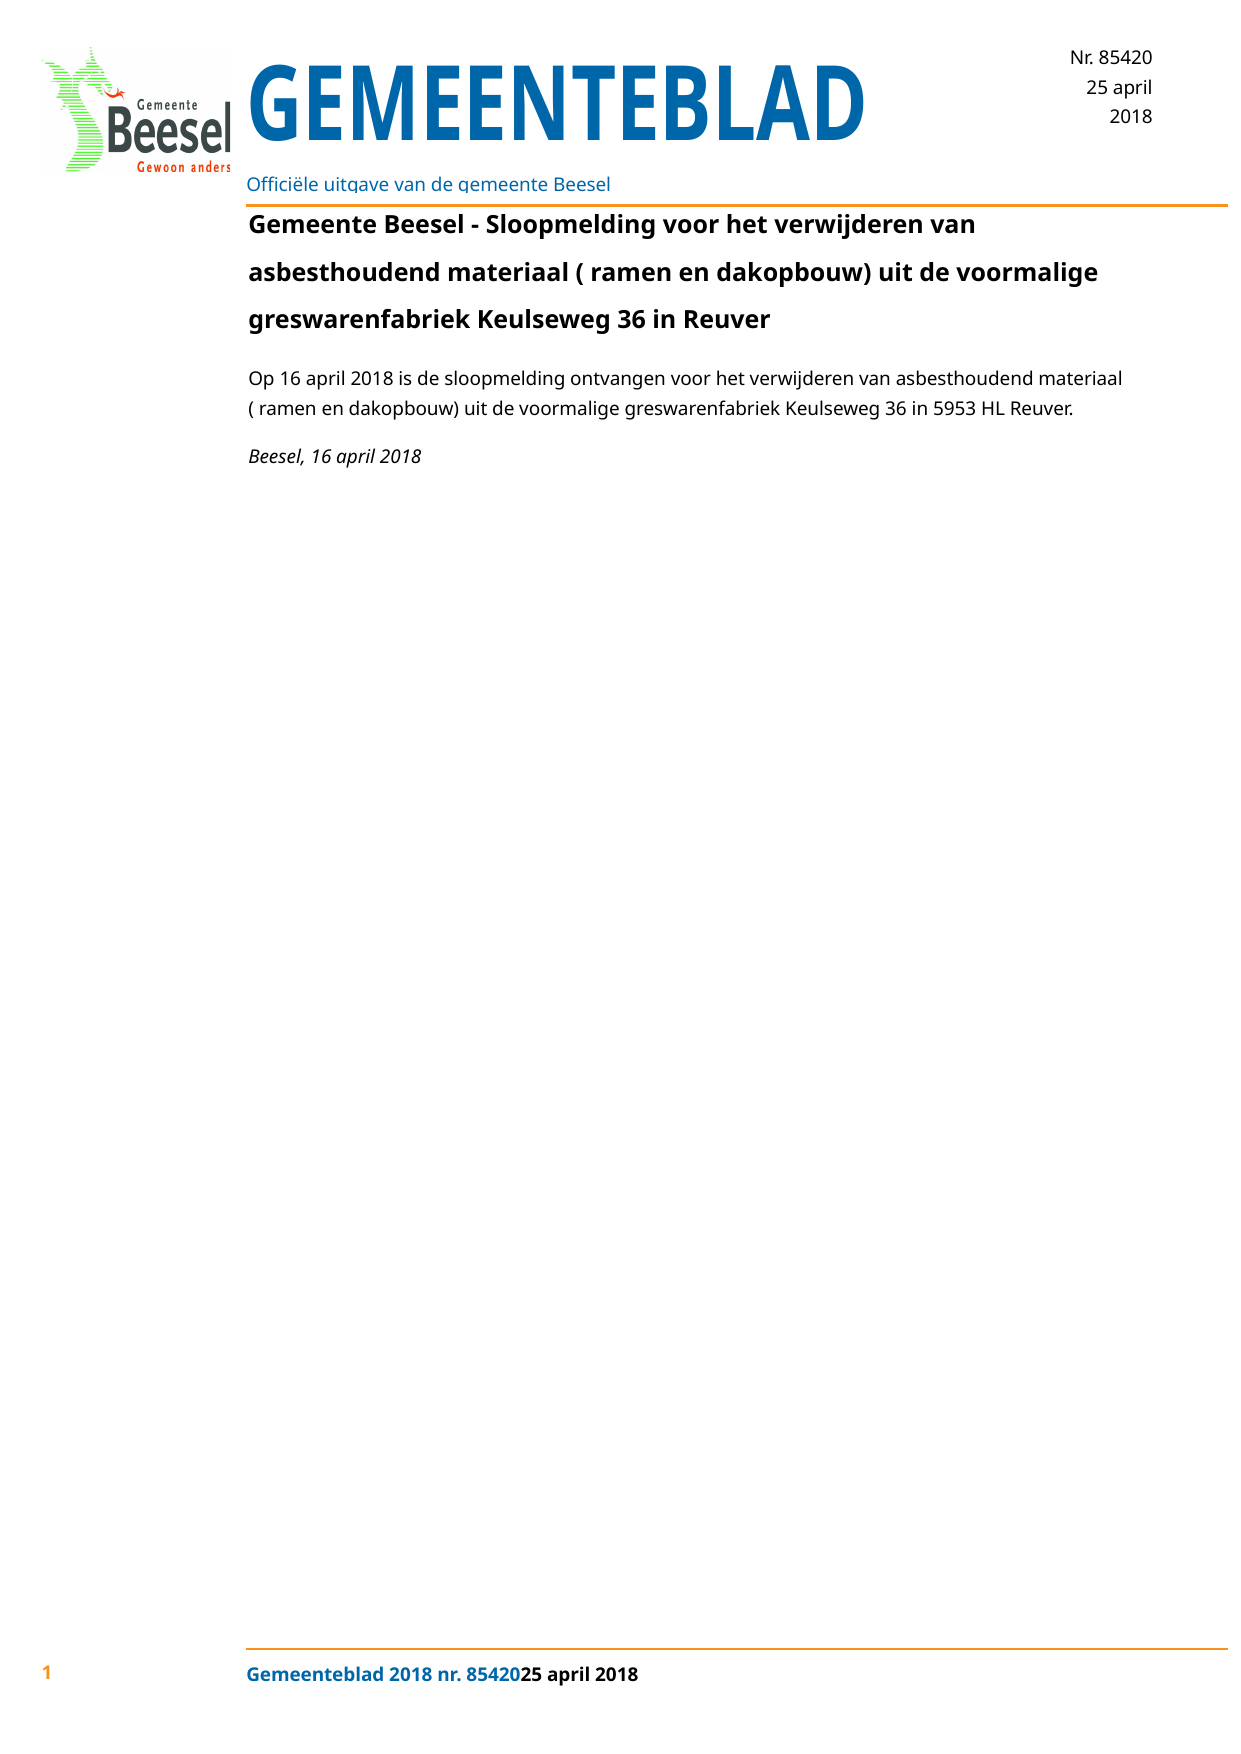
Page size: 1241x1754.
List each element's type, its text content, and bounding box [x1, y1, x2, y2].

picture [41, 47, 231, 172]
text Op 16 april 2018 is de sloopmelding ontvangen voor het verwijderen van asbesthoudend materiaal ( ramen en dakopbouw) uit de voormalige greswarenfabriek Keulseweg 36 in 5953 HL Reuver. [248, 366, 1152, 421]
text Beesel, 16 april 2018 [248, 443, 1152, 469]
text Gemeente Beesel - Sloopmelding voor het verwijderen van asbesthoudend materiaal ( ramen en dakopbouw) uit de voormalige greswarenfabriek Keulseweg 36 in Reuver [248, 207, 1152, 336]
